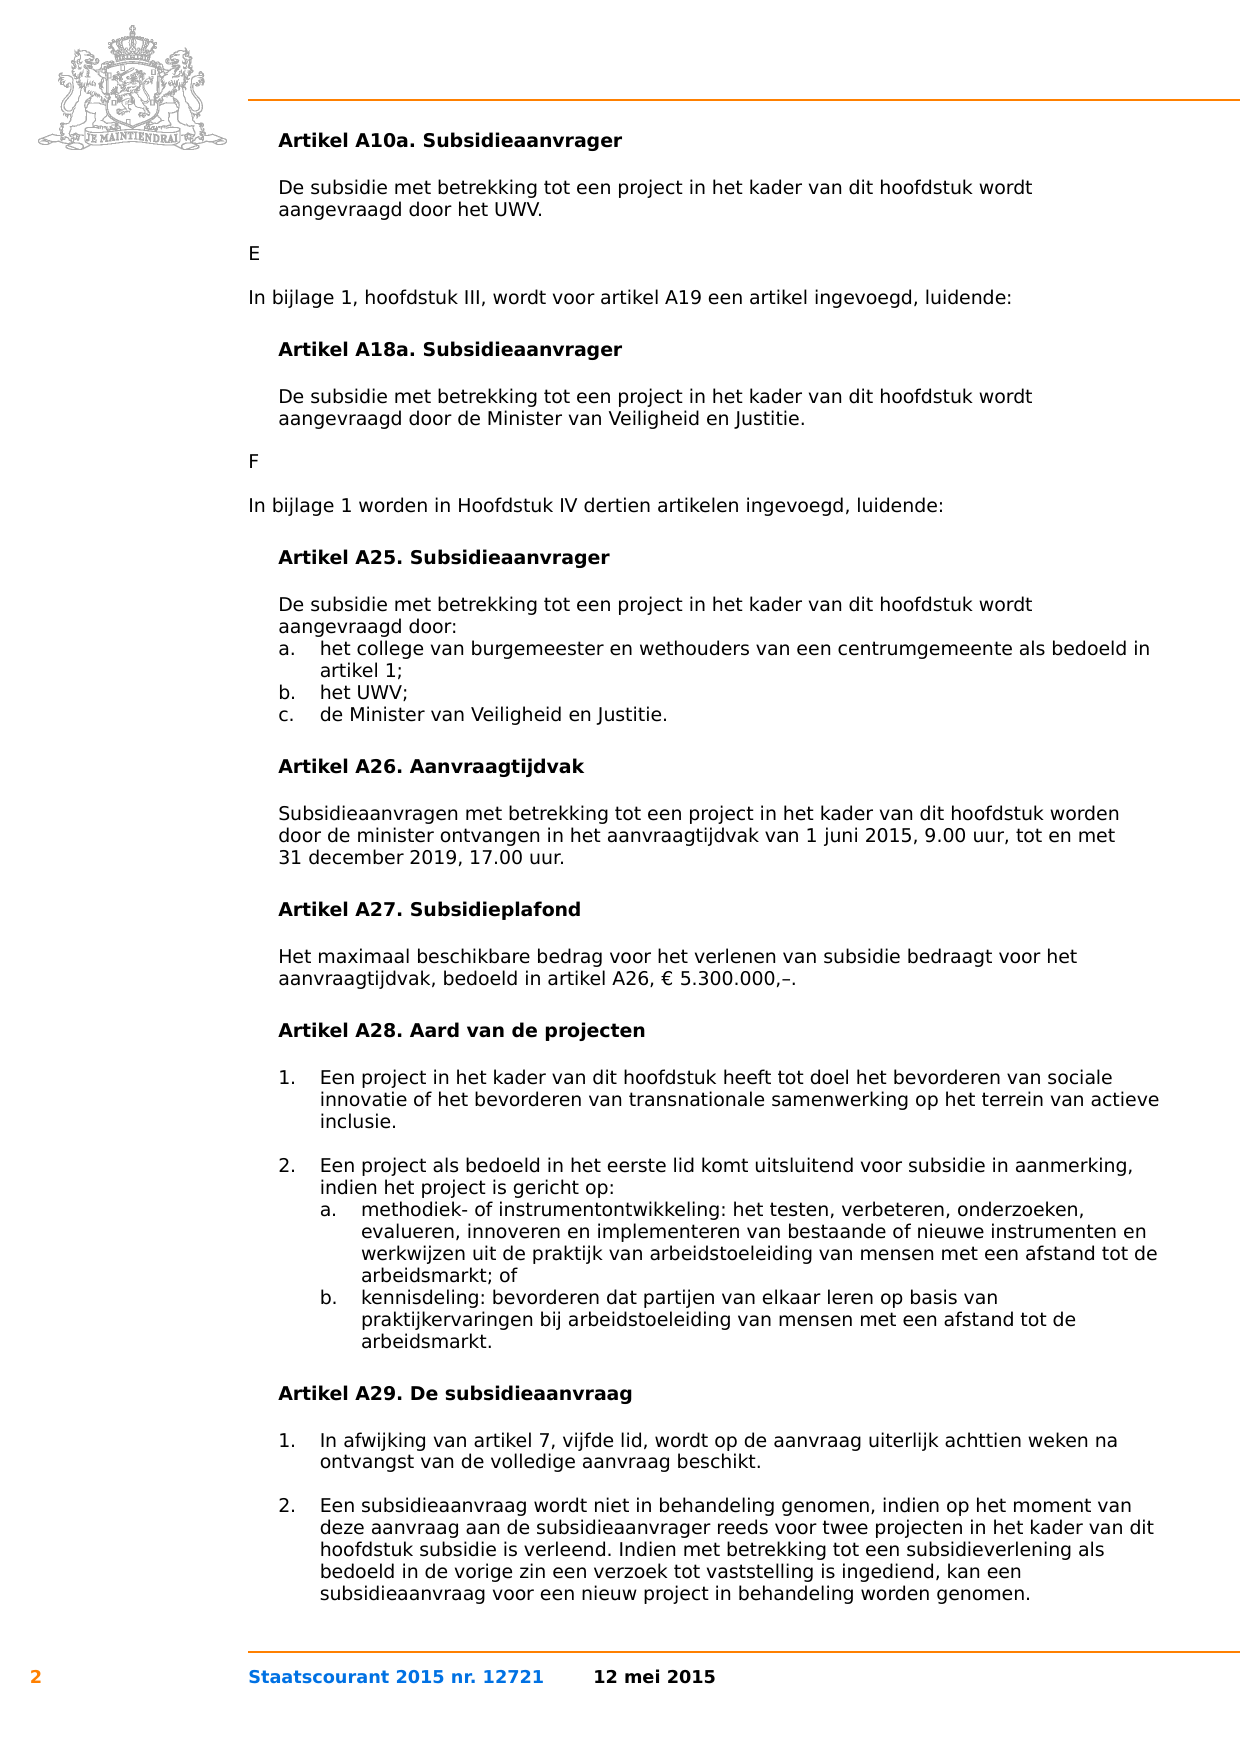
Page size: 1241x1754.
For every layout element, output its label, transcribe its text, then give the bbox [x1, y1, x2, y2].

subtitle Artikel A28. Aard van de projecten [278, 1020, 1163, 1042]
subtitle Artikel A25. Subsidieaanvrager [278, 547, 1163, 569]
text b. het UWV; [278, 682, 1163, 704]
text F [248, 451, 1163, 473]
text b. kennisdeling: bevorderen dat partijen van elkaar leren op basis van praktijkervaringen bij arbeidstoeleiding van mensen met een afstand tot de arbeidsmarkt. [319, 1287, 1163, 1352]
text Subsidieaanvragen met betrekking tot een project in het kader van dit hoofdstuk worden door de minister ontvangen in het aanvraagtijdvak van 1 juni 2015, 9.00 uur, tot en met 31 december 2019, 17.00 uur. [278, 803, 1163, 869]
picture [38, 25, 227, 150]
text 1. Een project in het kader van dit hoofdstuk heeft tot doel het bevorderen van sociale innovatie of het bevorderen van transnationale samenwerking op het terrein van actieve inclusie. [278, 1067, 1163, 1133]
text E [248, 243, 1163, 265]
text 2. Een project als bedoeld in het eerste lid komt uitsluitend voor subsidie in aanmerking, indien het project is gericht op: [278, 1155, 1163, 1199]
text 1. In afwijking van artikel 7, vijfde lid, wordt op de aanvraag uiterlijk achttien weken na ontvangst van de volledige aanvraag beschikt. [278, 1429, 1163, 1473]
subtitle Artikel A29. De subsidieaanvraag [278, 1382, 1163, 1404]
text De subsidie met betrekking tot een project in het kader van dit hoofdstuk wordt aangevraagd door: [278, 594, 1163, 638]
text Het maximaal beschikbare bedrag voor het verlenen van subsidie bedraagt voor het aanvraagtijdvak, bedoeld in artikel A26, € 5.300.000,–. [278, 946, 1163, 990]
text c. de Minister van Veiligheid en Justitie. [278, 704, 1163, 726]
text In bijlage 1, hoofdstuk III, wordt voor artikel A19 een artikel ingevoegd, luidende: [248, 287, 1163, 308]
subtitle Artikel A18a. Subsidieaanvrager [278, 338, 1163, 361]
text 2. Een subsidieaanvraag wordt niet in behandeling genomen, indien op het moment van deze aanvraag aan de subsidieaanvrager reeds voor twee projecten in het kader van dit hoofdstuk subsidie is verleend. Indien met betrekking tot een subsidieverlening als bedoeld in de vorige zin een verzoek tot vaststelling is ingediend, kan een subsidieaanvraag voor een nieuw project in behandeling worden genomen. [278, 1495, 1163, 1605]
text De subsidie met betrekking tot een project in het kader van dit hoofdstuk wordt aangevraagd door het UWV. [278, 177, 1163, 221]
subtitle Artikel A26. Aanvraagtijdvak [278, 756, 1163, 778]
subtitle Artikel A27. Subsidieplafond [278, 899, 1163, 921]
text De subsidie met betrekking tot een project in het kader van dit hoofdstuk wordt aangevraagd door de Minister van Veiligheid en Justitie. [278, 386, 1163, 429]
subtitle Artikel A10a. Subsidieaanvrager [278, 130, 1163, 152]
text In bijlage 1 worden in Hoofdstuk IV dertien artikelen ingevoegd, luidende: [248, 495, 1163, 517]
text a. methodiek- of instrumentontwikkeling: het testen, verbeteren, onderzoeken, evalueren, innoveren en implementeren van bestaande of nieuwe instrumenten en werkwijzen uit de praktijk van arbeidstoeleiding van mensen met een afstand tot de arbeidsmarkt; of [319, 1199, 1163, 1287]
text a. het college van burgemeester en wethouders van een centrumgemeente als bedoeld in artikel 1; [278, 638, 1163, 682]
